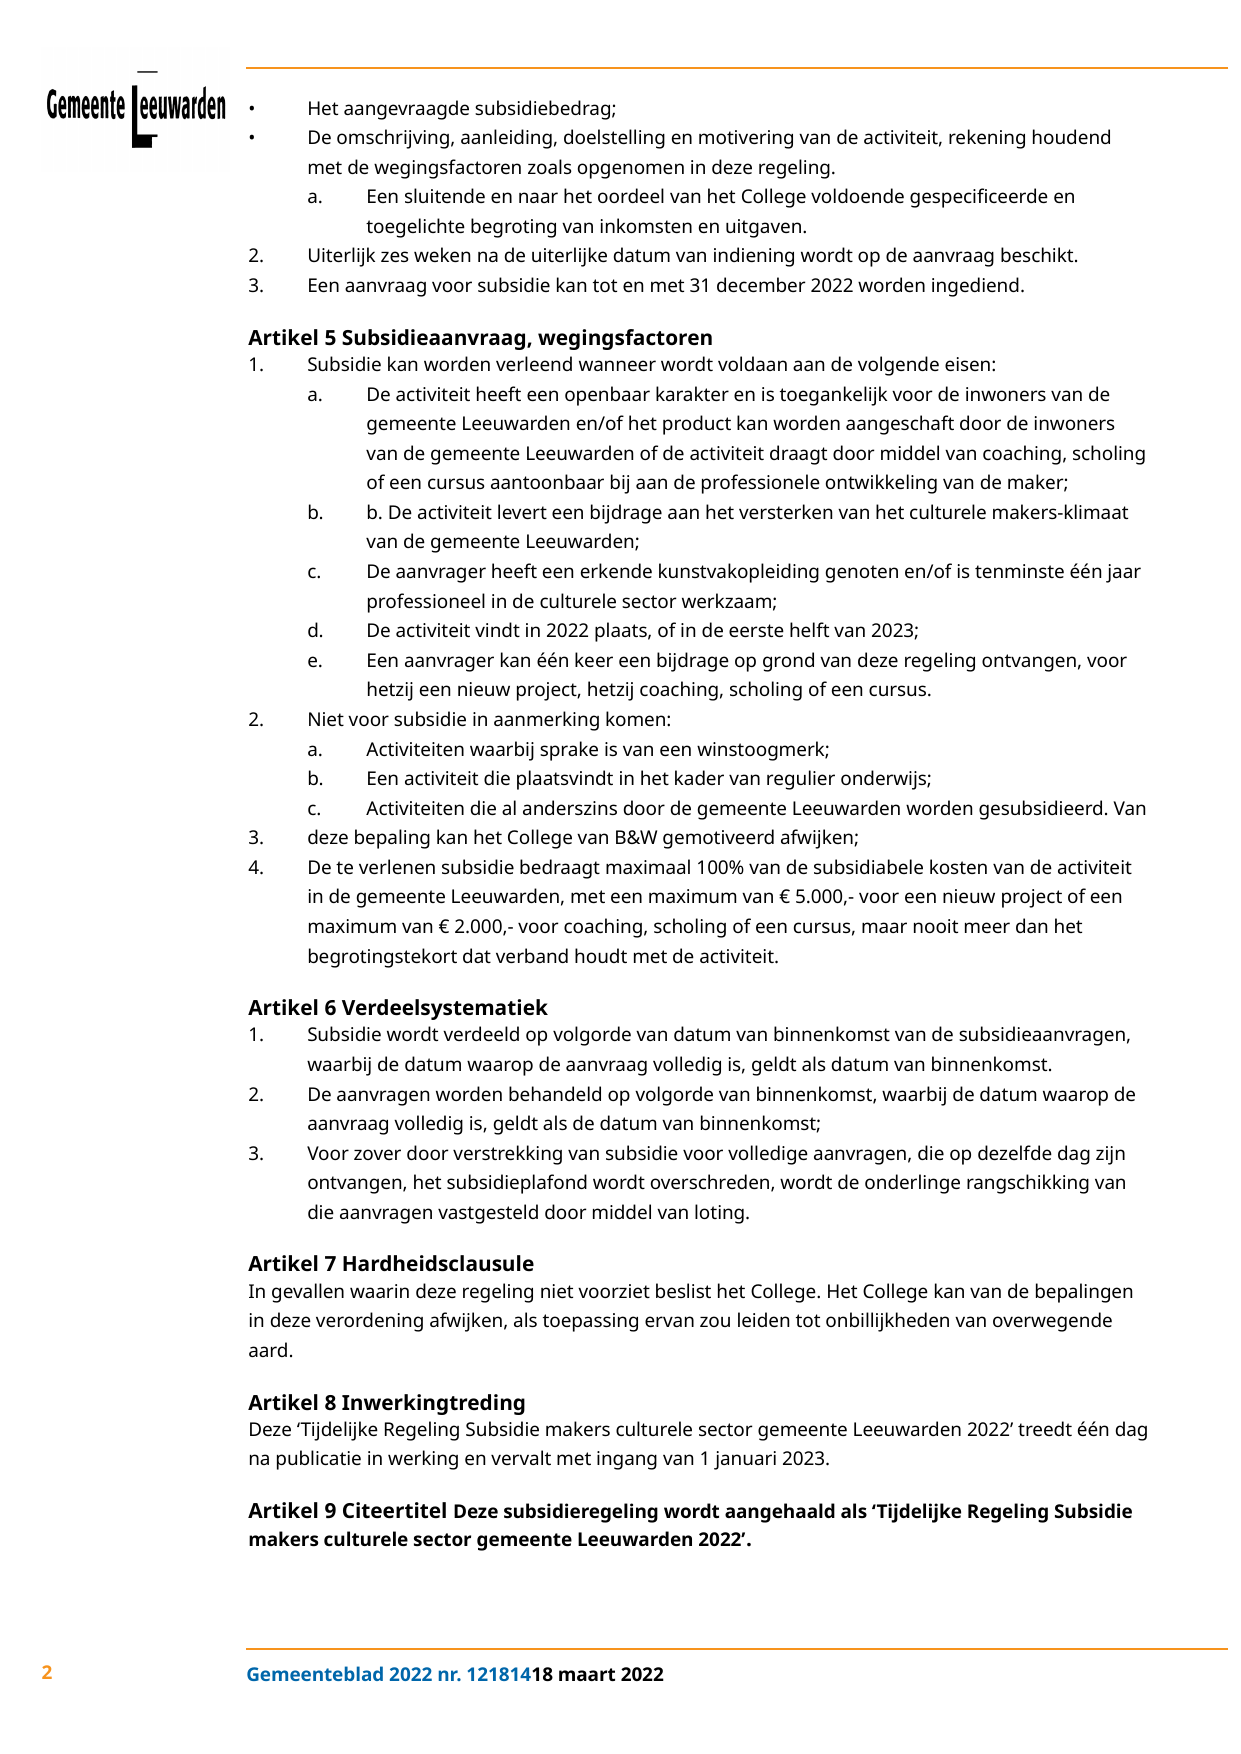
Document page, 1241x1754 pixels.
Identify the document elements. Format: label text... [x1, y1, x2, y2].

text Deze ‘Tijdelijke Regeling Subsidie makers culturele sector gemeente Leeuwarden 2022’ treedt één dag na publicatie in werking en vervalt met ingang van 1 januari 2023. [248, 1416, 1152, 1471]
list De aanvrager heeft een erkende kunstvakopleiding genoten en/of is tenminste één jaar professioneel in de culturele sector werkzaam; [307, 558, 1152, 613]
list b. De activiteit levert een bijdrage aan het versterken van het culturele makers-klimaat van de gemeente Leeuwarden; [307, 499, 1152, 554]
list die aanvragen vastgesteld door middel van loting. [248, 1199, 1152, 1225]
list Een aanvrager kan één keer een bijdrage op grond van deze regeling ontvangen, voor hetzij een nieuw project, hetzij coaching, scholing of een cursus. [307, 647, 1152, 702]
text Artikel 7 Hardheidsclausule [248, 1249, 1152, 1278]
list Subsidie kan worden verleend wanneer wordt voldaan aan de volgende eisen: [248, 351, 1152, 377]
text Artikel 6 Verdeelsystematiek [248, 993, 1152, 1022]
list Een aanvraag voor subsidie kan tot en met 31 december 2022 worden ingediend. [248, 272, 1152, 298]
list Het aangevraagde subsidiebedrag; [248, 95, 1152, 121]
list Niet voor subsidie in aanmerking komen: [248, 706, 1152, 732]
list Subsidie wordt verdeeld op volgorde van datum van binnenkomst van de subsidieaanvragen, [248, 1022, 1152, 1047]
list De omschrijving, aanleiding, doelstelling en motivering van de activiteit, rekening houdend met de wegingsfactoren zoals opgenomen in deze regeling. [248, 124, 1152, 180]
list aanvraag volledig is, geldt als de datum van binnenkomst; [248, 1110, 1152, 1136]
text Artikel 8 Inwerkingtreding [248, 1388, 1152, 1416]
text Artikel 5 Subsidieaanvraag, wegingsfactoren [248, 323, 1152, 351]
picture [41, 47, 231, 172]
list De aanvragen worden behandeld op volgorde van binnenkomst, waarbij de datum waarop de [248, 1081, 1152, 1107]
list Een sluitende en naar het oordeel van het College voldoende gespecificeerde en toegelichte begroting van inkomsten en uitgaven. [307, 183, 1152, 239]
list Een activiteit die plaatsvindt in het kader van regulier onderwijs; [307, 765, 1152, 791]
text Artikel 9 Citeertitel Deze subsidieregeling wordt aangehaald als ‘Tijdelijke Regeling Subsidie makers culturele sector gemeente Leeuwarden 2022’. [248, 1496, 1152, 1553]
list Voor zover door verstrekking van subsidie voor volledige aanvragen, die op dezelfde dag zijn [248, 1140, 1152, 1166]
list deze bepaling kan het College van B&W gemotiveerd afwijken; [248, 824, 1152, 850]
list waarbij de datum waarop de aanvraag volledig is, geldt als datum van binnenkomst. [248, 1051, 1152, 1077]
list De te verlenen subsidie bedraagt maximaal 100% van de subsidiabele kosten van de activiteit in de gemeente Leeuwarden, met een maximum van € 5.000,- voor een nieuw project of een maximum van € 2.000,- voor coaching, scholing of een cursus, maar nooit meer dan het begrotingstekort dat verband houdt met de activiteit. [248, 854, 1152, 968]
text In gevallen waarin deze regeling niet voorziet beslist het College. Het College kan van de bepalingen in deze verordening afwijken, als toepassing ervan zou leiden tot onbillijkheden van overwegende aard. [248, 1278, 1152, 1363]
list Activiteiten waarbij sprake is van een winstoogmerk; [307, 736, 1152, 761]
list ontvangen, het subsidieplafond wordt overschreden, wordt de onderlinge rangschikking van [248, 1169, 1152, 1195]
list Uiterlijk zes weken na de uiterlijke datum van indiening wordt op de aanvraag beschikt. [248, 243, 1152, 268]
list De activiteit vindt in 2022 plaats, of in de eerste helft van 2023; [307, 617, 1152, 643]
list Activiteiten die al anderszins door de gemeente Leeuwarden worden gesubsidieerd. Van [307, 795, 1152, 821]
list De activiteit heeft een openbaar karakter en is toegankelijk voor de inwoners van de gemeente Leeuwarden en/of het product kan worden aangeschaft door de inwoners van de gemeente Leeuwarden of de activiteit draagt door middel van coaching, scholing of een cursus aantoonbaar bij aan de professionele ontwikkeling van de maker; [307, 381, 1152, 495]
